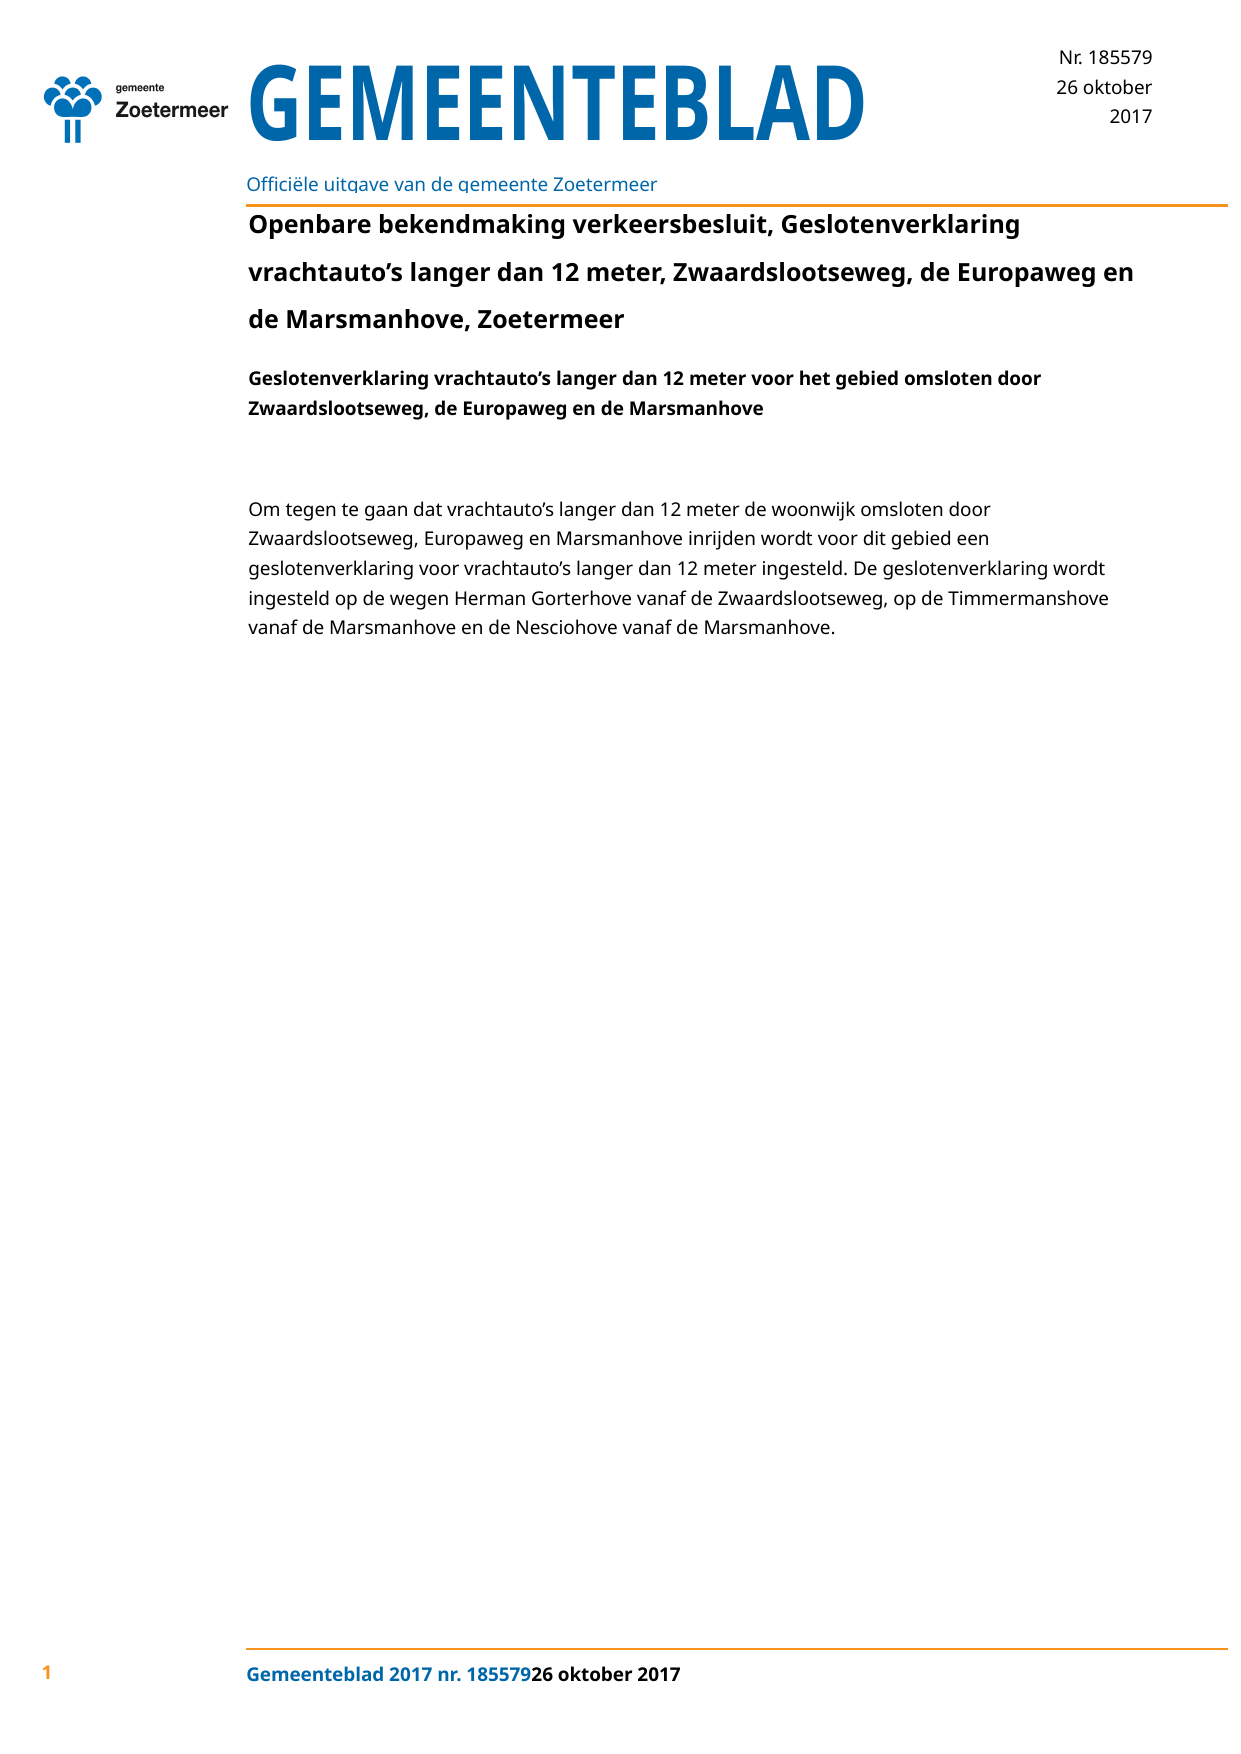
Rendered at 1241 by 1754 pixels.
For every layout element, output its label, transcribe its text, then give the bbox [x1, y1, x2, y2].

text Openbare bekendmaking verkeersbesluit, Geslotenverklaring vrachtauto’s langer dan 12 meter, Zwaardslootseweg, de Europaweg en de Marsmanhove, Zoetermeer [248, 207, 1152, 336]
picture [41, 47, 231, 172]
text Geslotenverklaring vrachtauto’s langer dan 12 meter voor het gebied omsloten door Zwaardslootseweg, de Europaweg en de Marsmanhove [248, 366, 1152, 421]
text Om tegen te gaan dat vrachtauto’s langer dan 12 meter de woonwijk omsloten door Zwaardslootseweg, Europaweg en Marsmanhove inrijden wordt voor dit gebied een geslotenverklaring voor vrachtauto’s langer dan 12 meter ingesteld. De geslotenverklaring wordt ingesteld op de wegen Herman Gorterhove vanaf de Zwaardslootseweg, op de Timmermanshove vanaf de Marsmanhove en de Nesciohove vanaf de Marsmanhove. [248, 496, 1152, 640]
